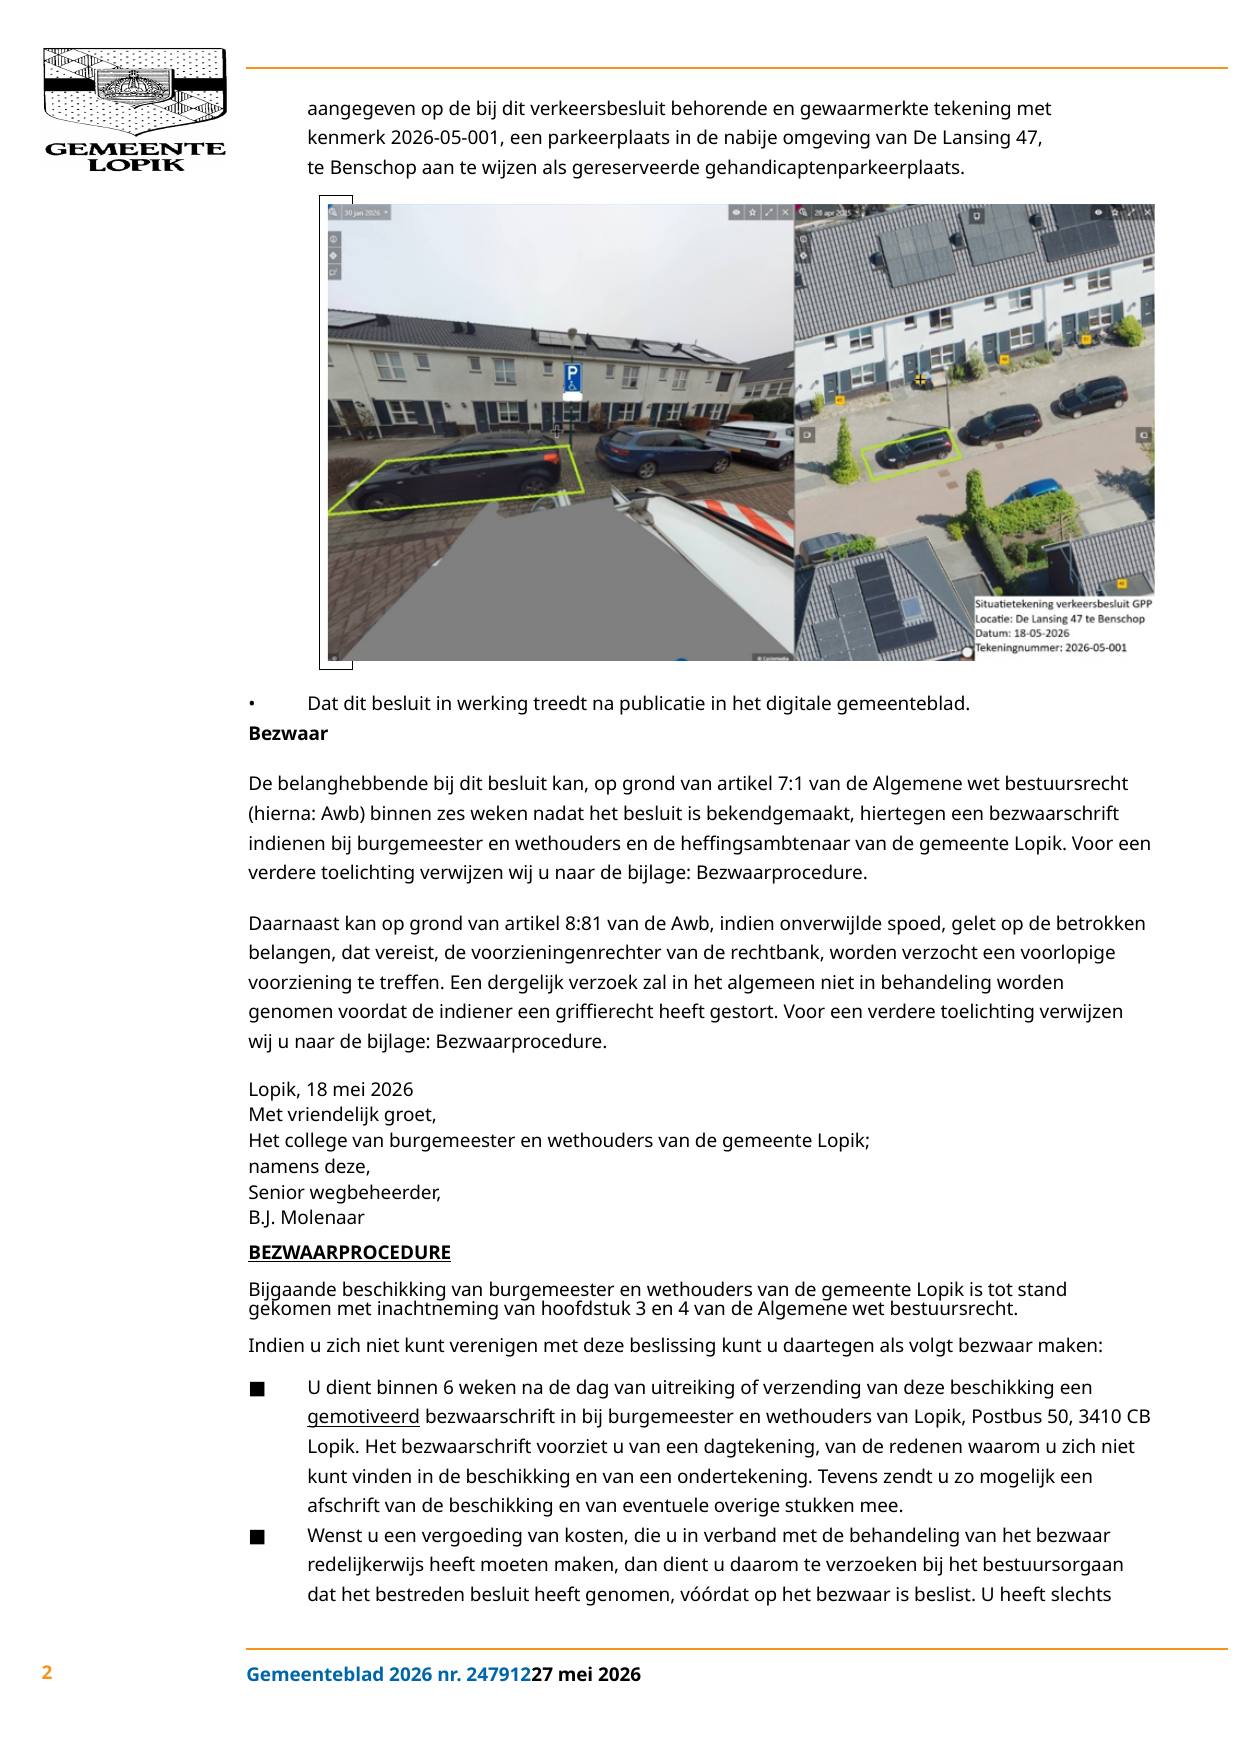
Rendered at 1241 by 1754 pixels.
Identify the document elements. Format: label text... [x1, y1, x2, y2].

picture [327, 204, 1155, 661]
text Daarnaast kan op grond van artikel 8:81 van de Awb, indien onverwijlde spoed, gelet op de betrokken belangen, dat vereist, de voorzieningenrechter van de rechtbank, worden verzocht een voorlopige voorziening te treffen. Een dergelijk verzoek zal in het algemeen niet in behandeling worden genomen voordat de indiener een griffierecht heeft gestort. Voor een verdere toelichting verwijzen wij u naar de bijlage: Bezwaarprocedure. [248, 910, 1152, 1054]
text Lopik, 18 mei 2026 [248, 1076, 1152, 1102]
text BEZWAARPROCEDURE [248, 1244, 1152, 1263]
list aangegeven op de bij dit verkeersbesluit behorende en gewaarmerkte tekening met kenmerk 2026-05-001, een parkeerplaats in de nabije omgeving van De Lansing 47, te Benschop aan te wijzen als gereserveerde gehandicaptenparkeerplaats. [248, 95, 1152, 180]
text Bijgaande beschikking van burgemeester en wethouders van de gemeente Lopik is tot stand gekomen met inachtneming van hoofdstuk 3 en 4 van de Algemene wet bestuursrecht. [248, 1281, 1152, 1319]
text Het college van burgemeester en wethouders van de gemeente Lopik; [248, 1127, 1152, 1153]
text De belanghebbende bij dit besluit kan, op grond van artikel 7:1 van de Algemene wet bestuursrecht (hierna: Awb) binnen zes weken nadat het besluit is bekendgemaakt, hiertegen een bezwaarschrift indienen bij burgemeester en wethouders en de heffingsambtenaar van de gemeente Lopik. Voor een verdere toelichting verwijzen wij u naar de bijlage: Bezwaarprocedure. [248, 771, 1152, 885]
text Senior wegbeheerder, [248, 1179, 1152, 1204]
text B.J. Molenaar [248, 1204, 1152, 1230]
picture [41, 47, 231, 172]
list Dat dit besluit in werking treedt na publicatie in het digitale gemeenteblad. [248, 691, 1152, 716]
list U dient binnen 6 weken na de dag van uitreiking of verzending van deze beschikking een gemotiveerd bezwaarschrift in bij burgemeester en wethouders van Lopik, Postbus 50, 3410 CB Lopik. Het bezwaarschrift voorziet u van een dagtekening, van de redenen waarom u zich niet kunt vinden in de beschikking en van een ondertekening. Tevens zendt u zo mogelijk een afschrift van de beschikking en van eventuele overige stukken mee. [248, 1374, 1152, 1518]
text Bezwaar [248, 720, 1152, 746]
text Indien u zich niet kunt verenigen met deze beslissing kunt u daartegen als volgt bezwaar maken: [248, 1337, 1152, 1356]
text namens deze, [248, 1153, 1152, 1179]
list Wenst u een vergoeding van kosten, die u in verband met de behandeling van het bezwaar redelijkerwijs heeft moeten maken, dan dient u daarom te verzoeken bij het bestuursorgaan dat het bestreden besluit heeft genomen, vóórdat op het bezwaar is beslist. U heeft slechts [248, 1522, 1152, 1607]
text Met vriendelijk groet, [248, 1102, 1152, 1127]
